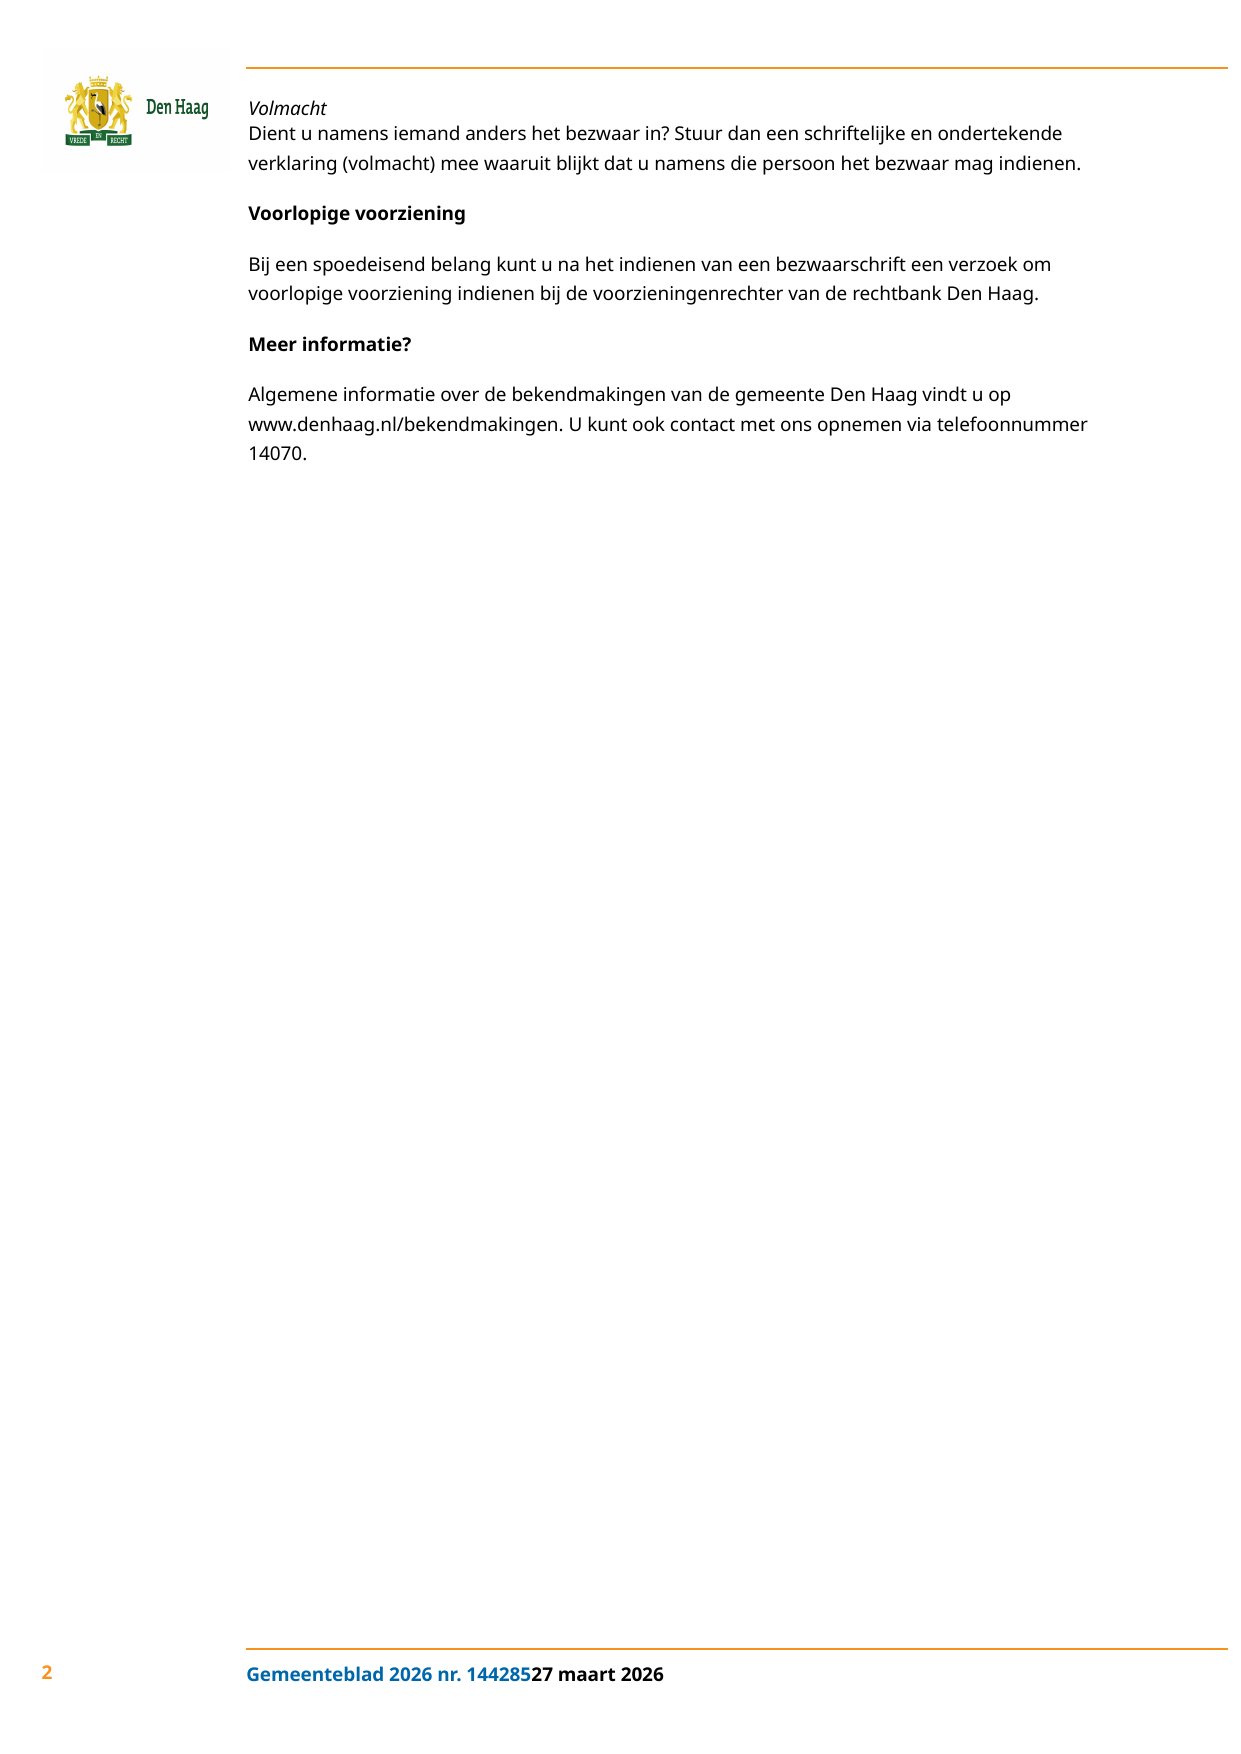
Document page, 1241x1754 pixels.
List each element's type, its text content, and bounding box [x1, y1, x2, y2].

text Volmacht [248, 95, 1152, 121]
picture [41, 47, 231, 172]
text Meer informatie? [248, 331, 1152, 357]
text Bij een spoedeisend belang kunt u na het indienen van een bezwaarschrift een verzoek om voorlopige voorziening indienen bij de voorzieningenrechter van de rechtbank Den Haag. [248, 251, 1152, 306]
text Dient u namens iemand anders het bezwaar in? Stuur dan een schriftelijke en ondertekende verklaring (volmacht) mee waaruit blijkt dat u namens die persoon het bezwaar mag indienen. [248, 121, 1152, 176]
text Algemene informatie over de bekendmakingen van de gemeente Den Haag vindt u op www.denhaag.nl/bekendmakingen. U kunt ook contact met ons opnemen via telefoonnummer 14070. [248, 381, 1152, 466]
text Voorlopige voorziening [248, 201, 1152, 226]
